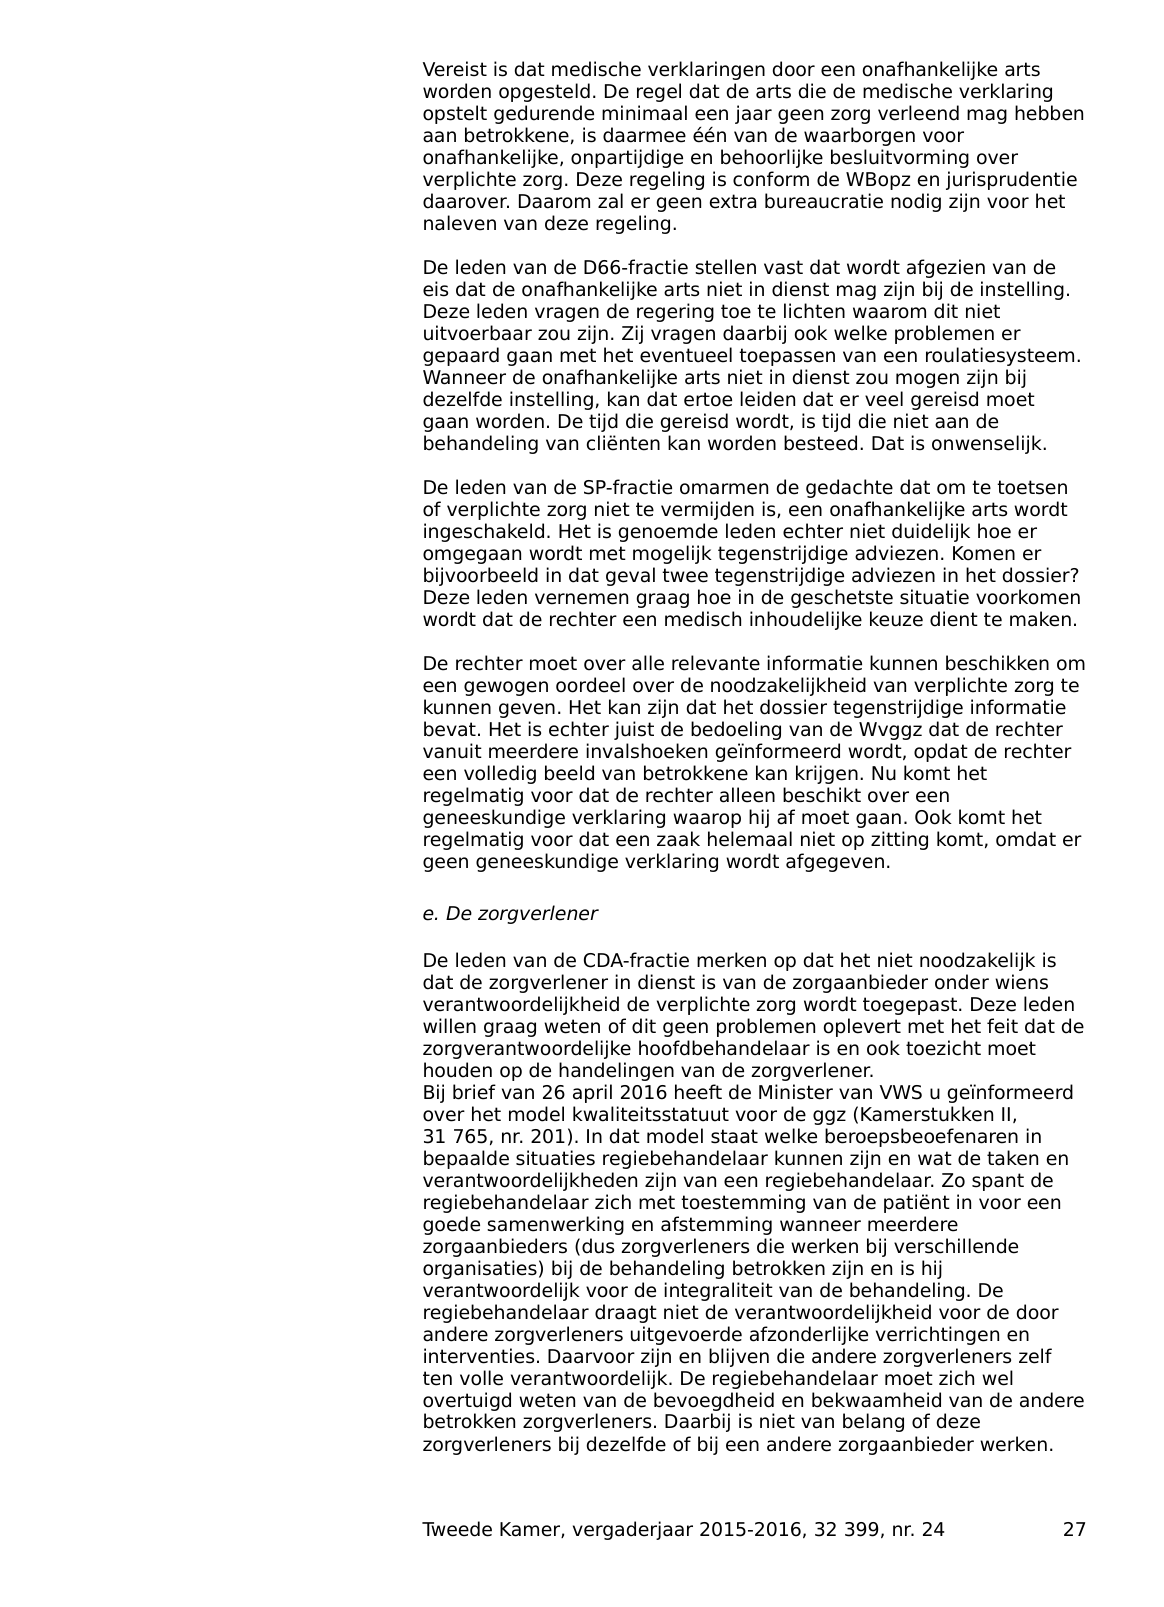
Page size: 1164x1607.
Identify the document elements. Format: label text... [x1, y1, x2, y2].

subtitle e. De zorgverlener [422, 903, 1087, 925]
text De rechter moet over alle relevante informatie kunnen beschikken om een gewogen oordeel over de noodzakelijkheid van verplichte zorg te kunnen geven. Het kan zijn dat het dossier tegenstrijdige informatie bevat. Het is echter juist de bedoeling van de Wvggz dat de rechter vanuit meerdere invalshoeken geïnformeerd wordt, opdat de rechter een volledig beeld van betrokkene kan krijgen. Nu komt het regelmatig voor dat de rechter alleen beschikt over een geneeskundige verklaring waarop hij af moet gaan. Ook komt het regelmatig voor dat een zaak helemaal niet op zitting komt, omdat er geen geneeskundige verklaring wordt afgegeven. [422, 653, 1087, 873]
text De leden van de D66-fractie stellen vast dat wordt afgezien van de eis dat de onafhankelijke arts niet in dienst mag zijn bij de instelling. Deze leden vragen de regering toe te lichten waarom dit niet uitvoerbaar zou zijn. Zij vragen daarbij ook welke problemen er gepaard gaan met het eventueel toepassen van een roulatiesysteem. Wanneer de onafhankelijke arts niet in dienst zou mogen zijn bij dezelfde instelling, kan dat ertoe leiden dat er veel gereisd moet gaan worden. De tijd die gereisd wordt, is tijd die niet aan de behandeling van cliënten kan worden besteed. Dat is onwenselijk. [422, 257, 1087, 455]
text De leden van de CDA-fractie merken op dat het niet noodzakelijk is dat de zorgverlener in dienst is van de zorgaanbieder onder wiens verantwoordelijkheid de verplichte zorg wordt toegepast. Deze leden willen graag weten of dit geen problemen oplevert met het feit dat de zorgverantwoordelijke hoofdbehandelaar is en ook toezicht moet houden op de handelingen van de zorgverlener. [422, 950, 1087, 1082]
text Bij brief van 26 april 2016 heeft de Minister van VWS u geïnformeerd over het model kwaliteitsstatuut voor de ggz (Kamerstukken II, 31 765, nr. 201). In dat model staat welke beroepsbeoefenaren in bepaalde situaties regiebehandelaar kunnen zijn en wat de taken en verantwoordelijkheden zijn van een regiebehandelaar. Zo spant de regiebehandelaar zich met toestemming van de patiënt in voor een goede samenwerking en afstemming wanneer meerdere zorgaanbieders (dus zorgverleners die werken bij verschillende organisaties) bij de behandeling betrokken zijn en is hij verantwoordelijk voor de integraliteit van de behandeling. De regiebehandelaar draagt niet de verantwoordelijkheid voor de door andere zorgverleners uitgevoerde afzonderlijke verrichtingen en interventies. Daarvoor zijn en blijven die andere zorgverleners zelf ten volle verantwoordelijk. De regiebehandelaar moet zich wel overtuigd weten van de bevoegdheid en bekwaamheid van de andere betrokken zorgverleners. Daarbij is niet van belang of deze zorgverleners bij dezelfde of bij een andere zorgaanbieder werken. [422, 1082, 1087, 1455]
text Vereist is dat medische verklaringen door een onafhankelijke arts worden opgesteld. De regel dat de arts die de medische verklaring opstelt gedurende minimaal een jaar geen zorg verleend mag hebben aan betrokkene, is daarmee één van de waarborgen voor onafhankelijke, onpartijdige en behoorlijke besluitvorming over verplichte zorg. Deze regeling is conform de WBopz en jurisprudentie daarover. Daarom zal er geen extra bureaucratie nodig zijn voor het naleven van deze regeling. [422, 59, 1087, 235]
text De leden van de SP-fractie omarmen de gedachte dat om te toetsen of verplichte zorg niet te vermijden is, een onafhankelijke arts wordt ingeschakeld. Het is genoemde leden echter niet duidelijk hoe er omgegaan wordt met mogelijk tegenstrijdige adviezen. Komen er bijvoorbeeld in dat geval twee tegenstrijdige adviezen in het dossier? Deze leden vernemen graag hoe in de geschetste situatie voorkomen wordt dat de rechter een medisch inhoudelijke keuze dient te maken. [422, 477, 1087, 631]
